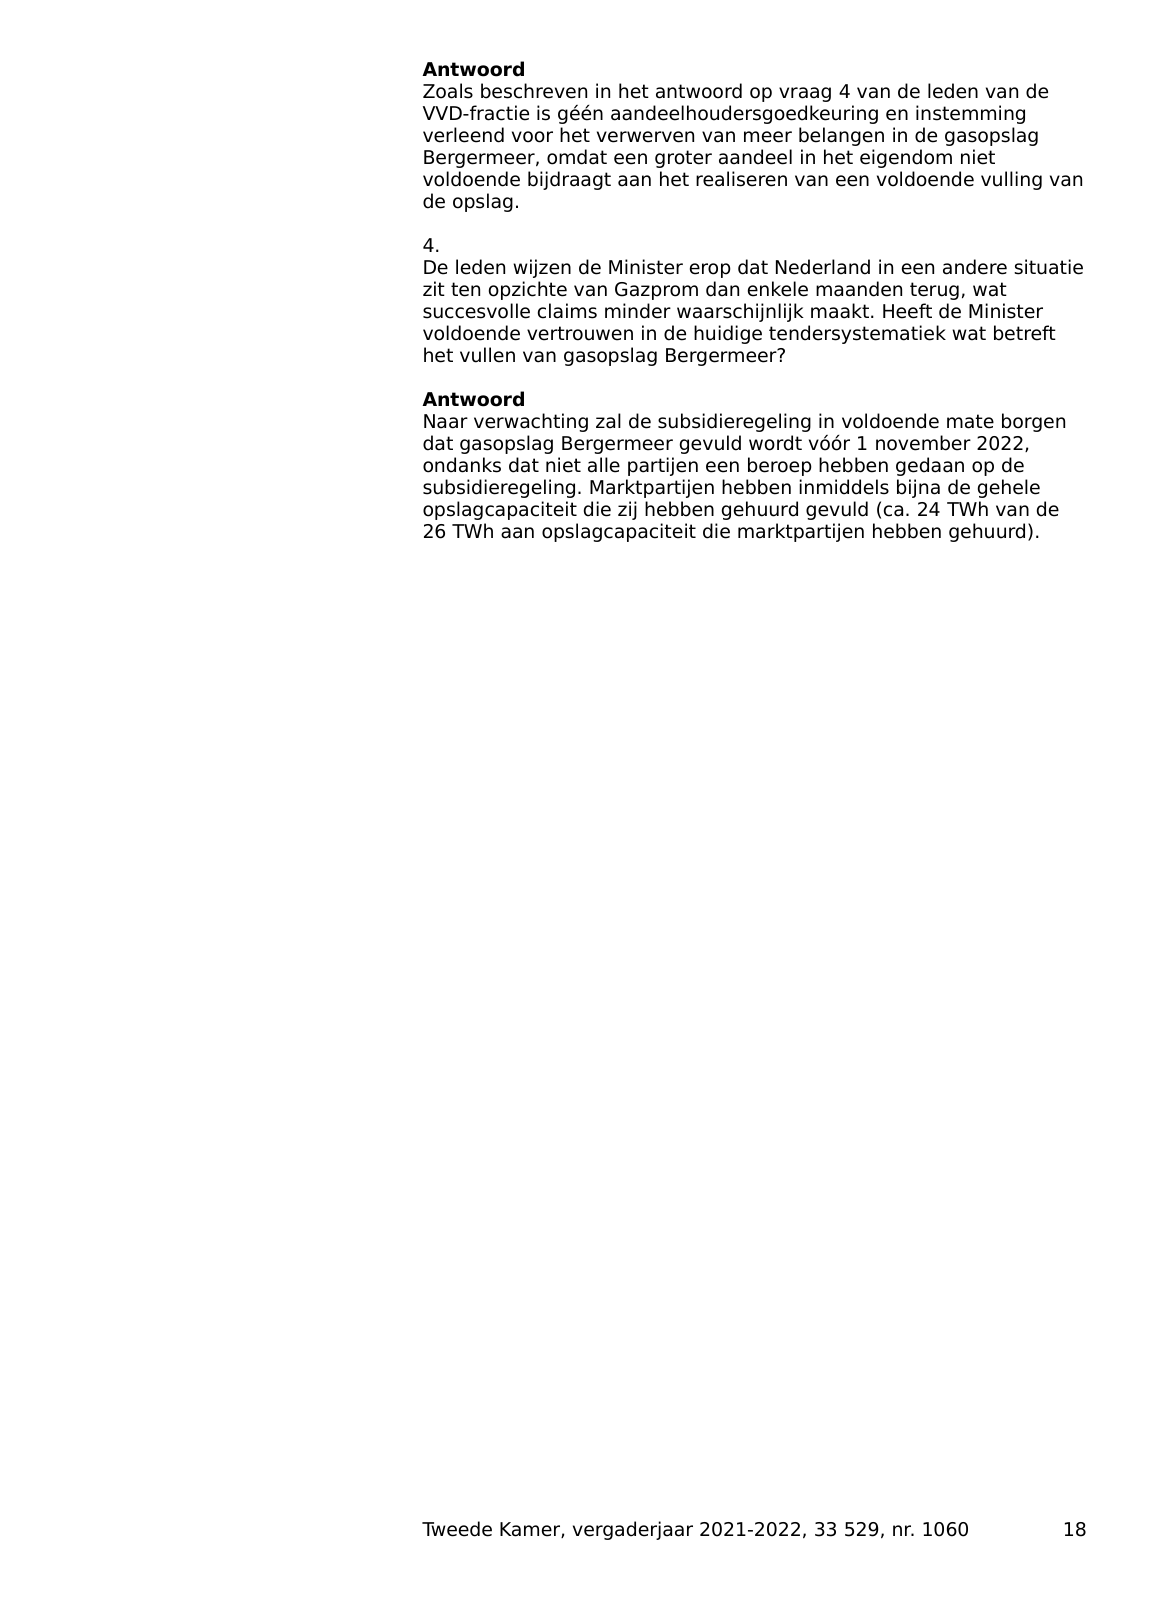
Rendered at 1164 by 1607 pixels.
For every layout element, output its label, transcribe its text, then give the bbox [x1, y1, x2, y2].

text De leden wijzen de Minister erop dat Nederland in een andere situatie zit ten opzichte van Gazprom dan enkele maanden terug, wat succesvolle claims minder waarschijnlijk maakt. Heeft de Minister voldoende vertrouwen in de huidige tendersystematiek wat betreft het vullen van gasopslag Bergermeer? [422, 257, 1087, 367]
text Naar verwachting zal de subsidieregeling in voldoende mate borgen dat gasopslag Bergermeer gevuld wordt vóór 1 november 2022, ondanks dat niet alle partijen een beroep hebben gedaan op de subsidieregeling. Marktpartijen hebben inmiddels bijna de gehele opslagcapaciteit die zij hebben gehuurd gevuld (ca. 24 TWh van de 26 TWh aan opslagcapaciteit die marktpartijen hebben gehuurd). [422, 411, 1087, 543]
subtitle Antwoord [422, 59, 1087, 81]
text Zoals beschreven in het antwoord op vraag 4 van de leden van de VVD-fractie is géén aandeelhoudersgoedkeuring en instemming verleend voor het verwerven van meer belangen in de gasopslag Bergermeer, omdat een groter aandeel in het eigendom niet voldoende bijdraagt aan het realiseren van een voldoende vulling van de opslag. [422, 81, 1087, 213]
subtitle Antwoord [422, 389, 1087, 411]
text 4. [422, 235, 1087, 257]
